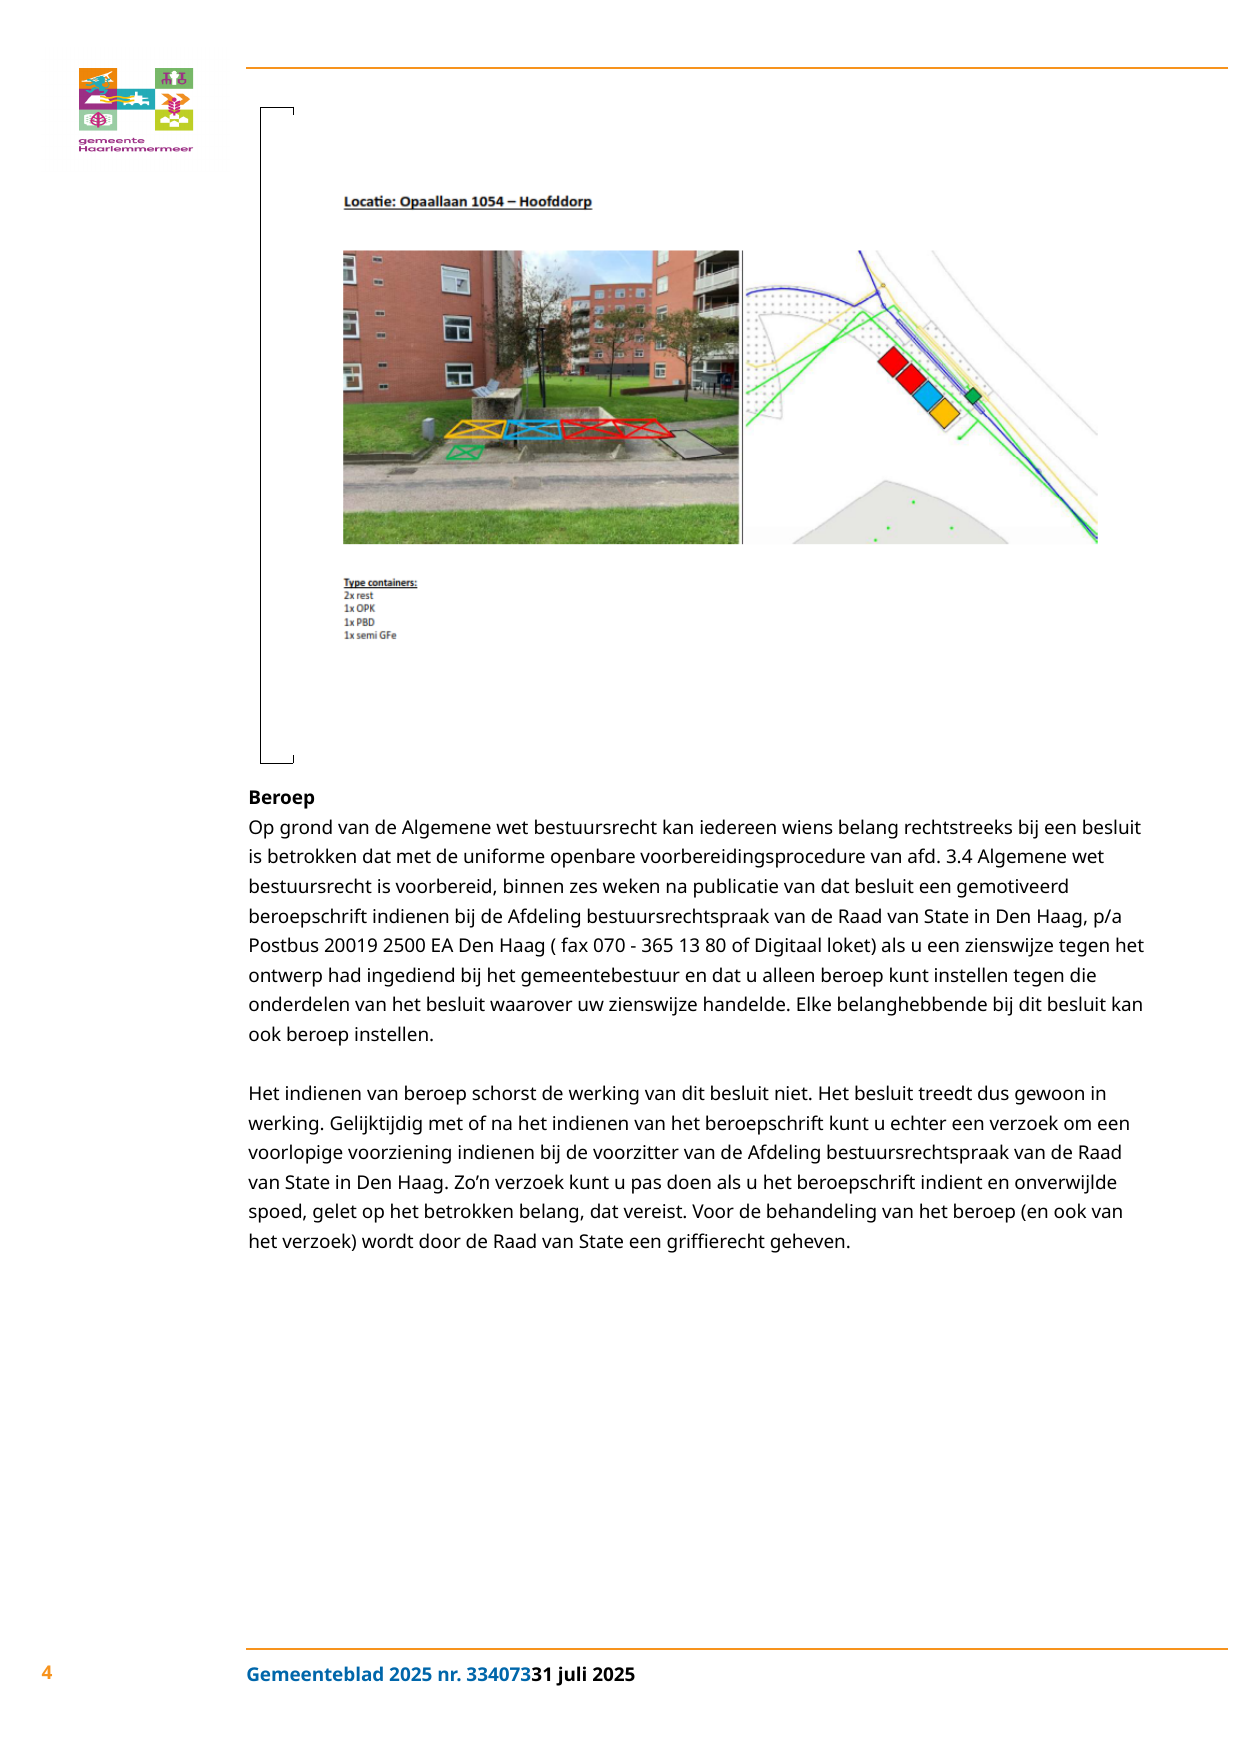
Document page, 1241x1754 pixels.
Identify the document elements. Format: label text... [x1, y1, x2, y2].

text Het indienen van beroep schorst de werking van dit besluit niet. Het besluit treedt dus gewoon in werking. Gelijktijdig met of na het indienen van het beroepschrift kunt u echter een verzoek om een voorlopige voorziening indienen bij de voorzitter van de Afdeling bestuursrechtspraak van de Raad van State in Den Haag. Zo’n verzoek kunt u pas doen als u het beroepschrift indient en onverwijlde spoed, gelet op het betrokken belang, dat vereist. Voor de behandeling van het beroep (en ook van het verzoek) wordt door de Raad van State een griffierecht geheven. [248, 1080, 1152, 1254]
text Op grond van de Algemene wet bestuursrecht kan iedereen wiens belang rechtstreeks bij een besluit is betrokken dat met de uniforme openbare voorbereidingsprocedure van afd. 3.4 Algemene wet bestuursrecht is voorbereid, binnen zes weken na publicatie van dat besluit een gemotiveerd beroepschrift indienen bij de Afdeling bestuursrechtspraak van de Raad van State in Den Haag, p/a Postbus 20019 2500 EA Den Haag ( fax 070 - 365 13 80 of Digitaal loket) als u een zienswijze tegen het ontwerp had ingediend bij het gemeentebestuur en dat u alleen beroep kunt instellen tegen die onderdelen van het besluit waarover uw zienswijze handelde. Elke belanghebbende bij dit besluit kan ook beroep instellen. [248, 814, 1152, 1047]
picture [41, 47, 231, 172]
text Beroep [248, 784, 1152, 810]
picture [268, 115, 1173, 755]
